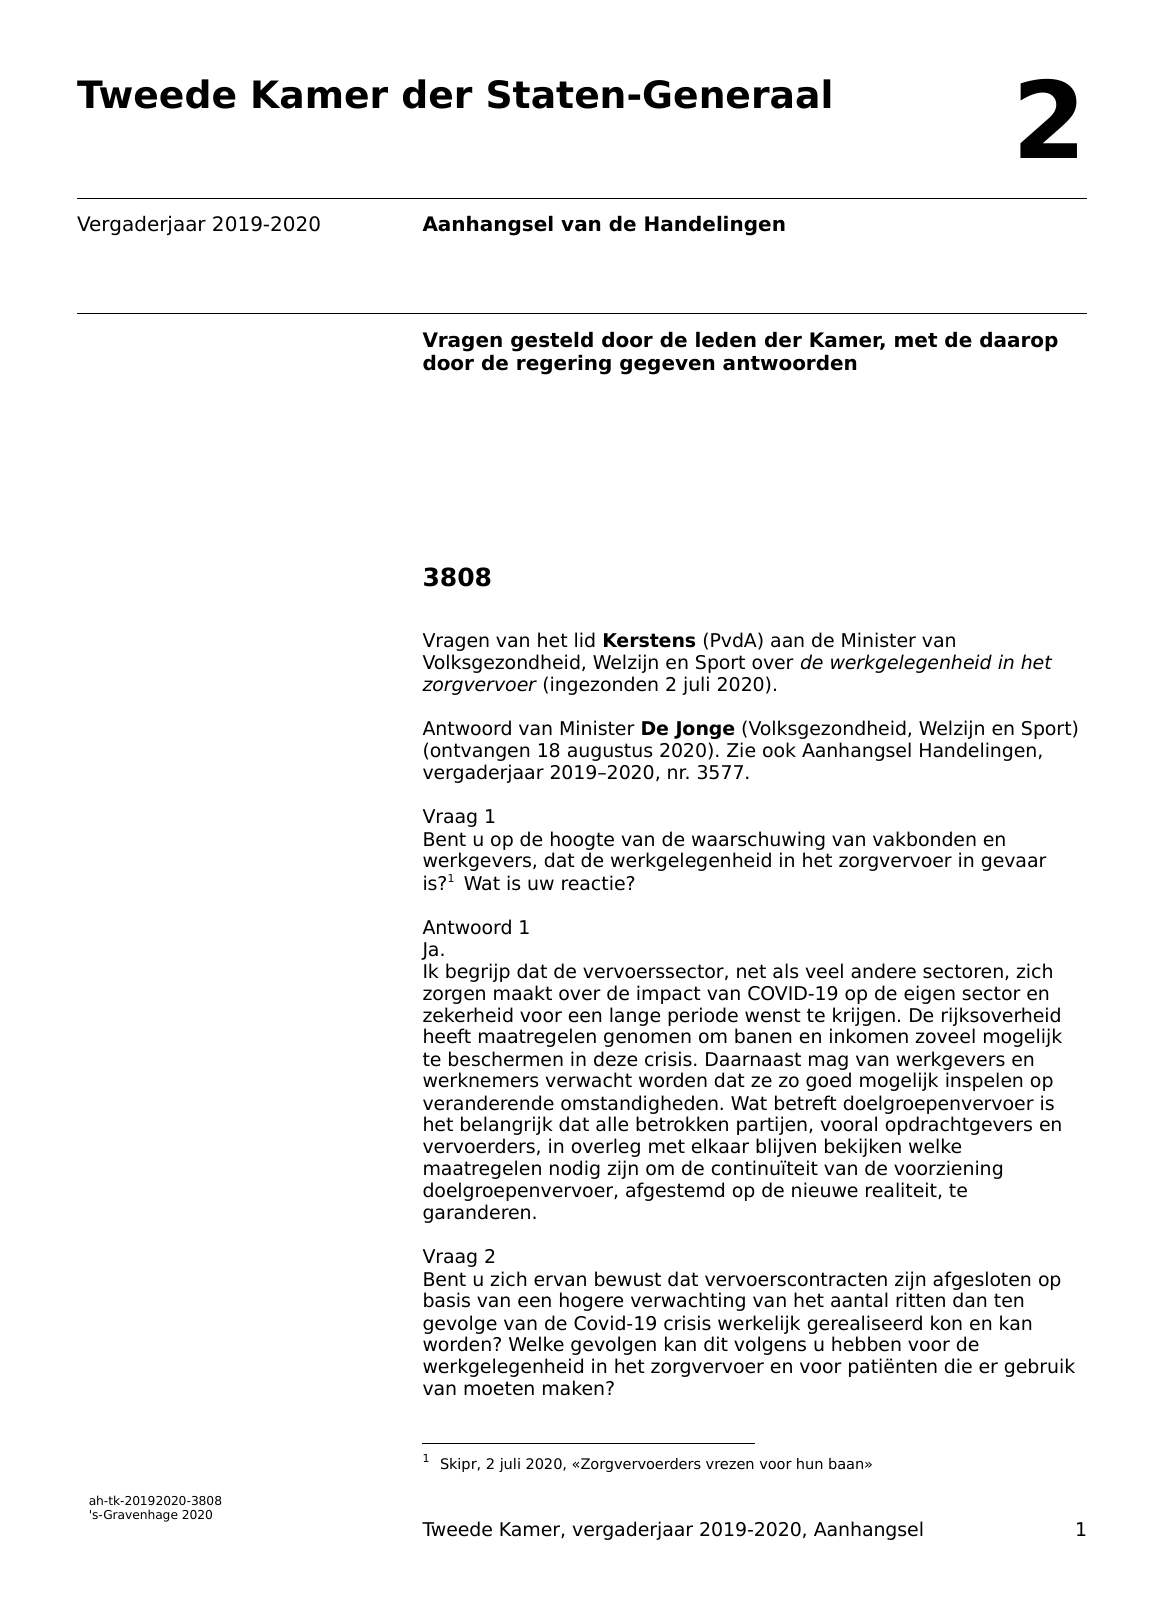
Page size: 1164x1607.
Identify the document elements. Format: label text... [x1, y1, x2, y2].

table_cell Aanhangsel van de Handelingen [422, 199, 1087, 313]
text Bent u op de hoogte van de waarschuwing van vakbonden en werkgevers, dat de werkgelegenheid in het zorgvervoer in gevaar is? Wat is uw reactie? [422, 828, 1087, 894]
table_header 2 [886, 59, 1087, 198]
table_cell [77, 314, 422, 375]
text Vraag 1 [422, 806, 1087, 828]
table_cell Vragen gesteld door de leden der Kamer, met de daarop door de regering gegeven antwoorden [422, 314, 1087, 375]
text ah-tk-20192020-3808 [88, 1494, 323, 1508]
text Antwoord 1 [422, 917, 1087, 938]
table_header Tweede Kamer der Staten-Generaal [77, 59, 886, 198]
text Vraag 2 [422, 1246, 1087, 1268]
text Bent u zich ervan bewust dat vervoerscontracten zijn afgesloten op basis van een hogere verwachting van het aantal ritten dan ten gevolge van de Covid-19 crisis werkelijk gerealiseerd kon en kan worden? Welke gevolgen kan dit volgens u hebben voor de werkgelegenheid in het zorgvervoer en voor patiënten die er gebruik van moeten maken? [422, 1268, 1087, 1400]
text Ik begrijp dat de vervoerssector, net als veel andere sectoren, zich zorgen maakt over de impact van COVID-19 op de eigen sector en zekerheid voor een lange periode wenst te krijgen. De rijksoverheid heeft maatregelen genomen om banen en inkomen zoveel mogelijk te beschermen in deze crisis. Daarnaast mag van werkgevers en werknemers verwacht worden dat ze zo goed mogelijk inspelen op veranderende omstandigheden. Wat betreft doelgroepenvervoer is het belangrijk dat alle betrokken partijen, vooral opdrachtgevers en vervoerders, in overleg met elkaar blijven bekijken welke maatregelen nodig zijn om de continuïteit van de voorziening doelgroepenvervoer, afgestemd op de nieuwe realiteit, te garanderen. [422, 961, 1087, 1224]
text Vragen van het lid Kerstens (PvdA) aan de Minister van Volksgezondheid, Welzijn en Sport over de werkgelegenheid in het zorgvervoer (ingezonden 2 juli 2020). [422, 630, 1087, 696]
text 3808 [422, 563, 1087, 592]
text 's-Gravenhage 2020 [88, 1508, 323, 1522]
text Skipr, 2 juli 2020, «Zorgvervoerders vrezen voor hun baan» [422, 1452, 1087, 1474]
table_cell Vergaderjaar 2019-2020 [77, 199, 422, 313]
text Ja. [422, 938, 1087, 961]
text Antwoord van Minister De Jonge (Volksgezondheid, Welzijn en Sport) (ontvangen 18 augustus 2020). Zie ook Aanhangsel Handelingen, vergaderjaar 2019–2020, nr. 3577. [422, 718, 1087, 784]
